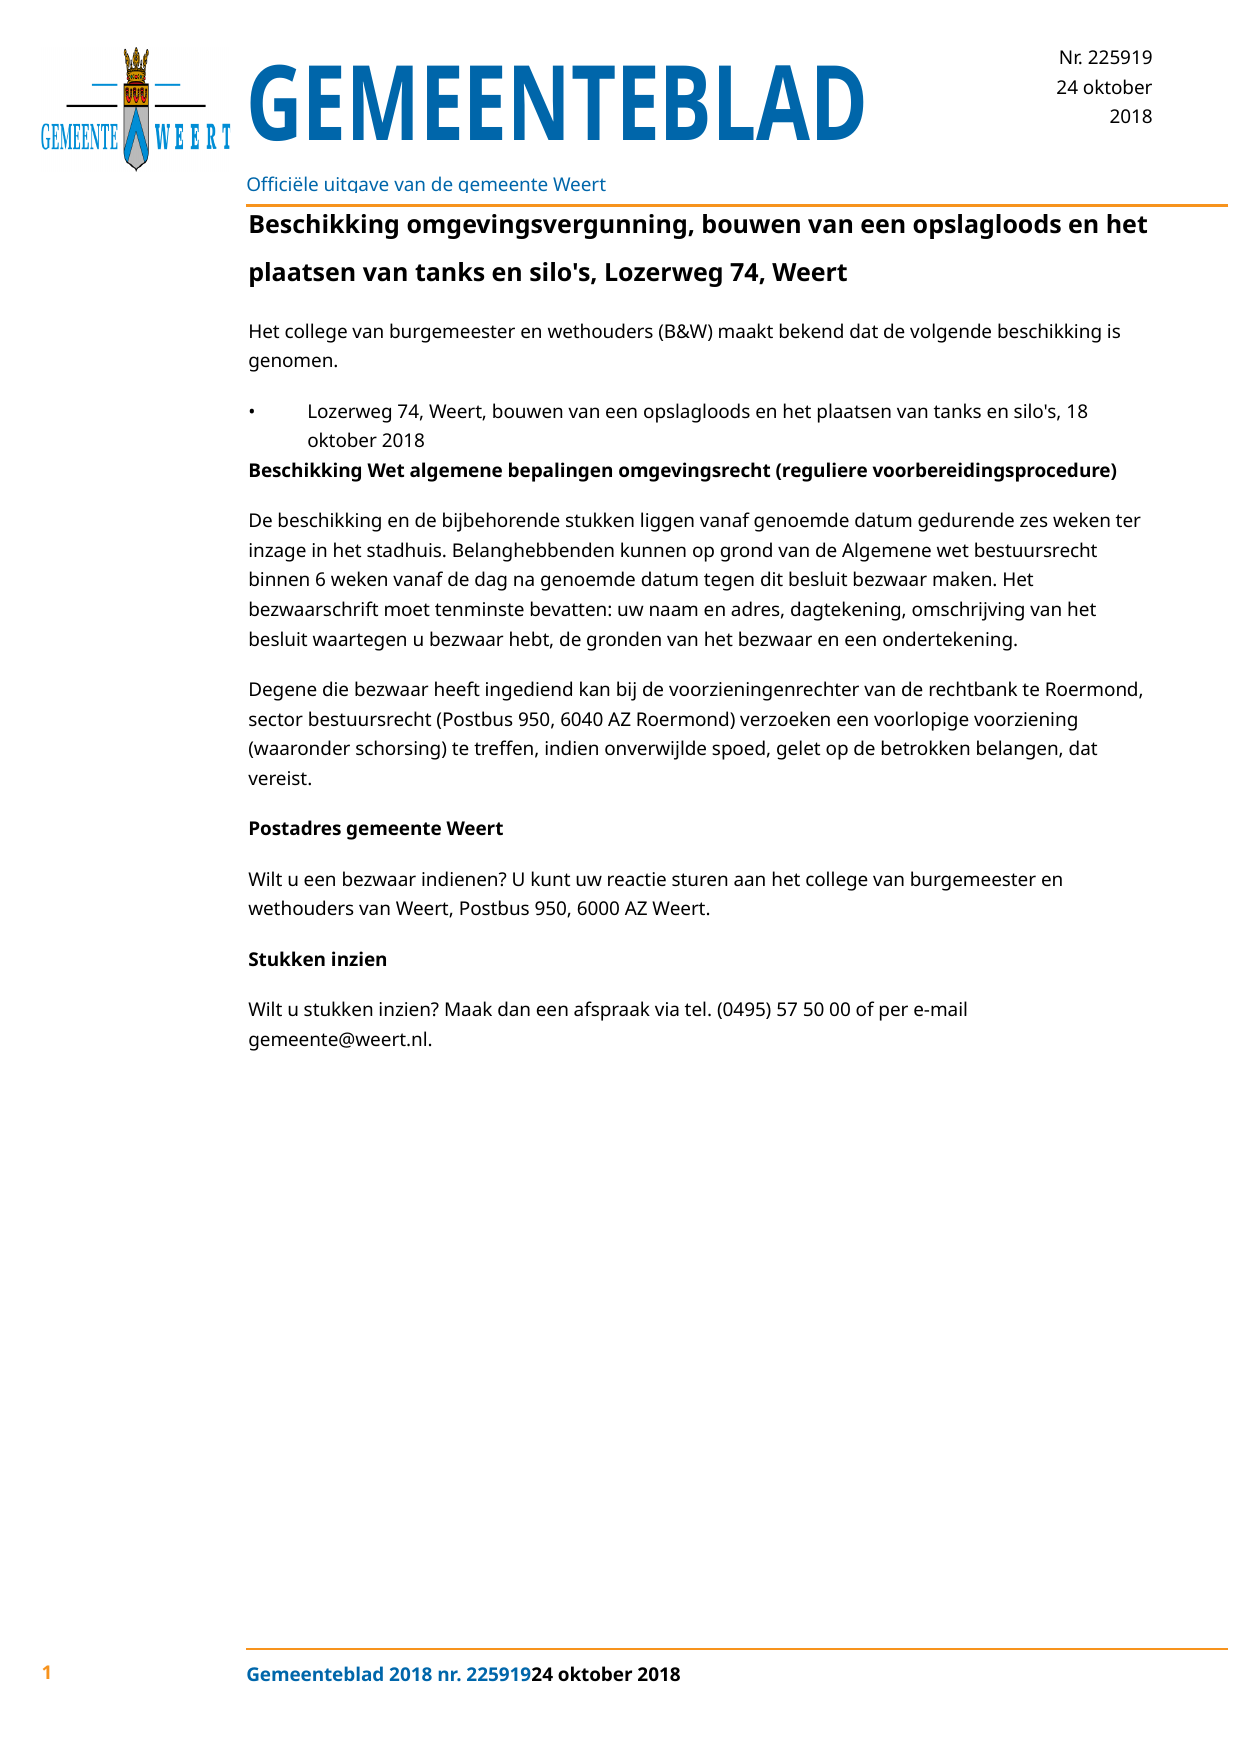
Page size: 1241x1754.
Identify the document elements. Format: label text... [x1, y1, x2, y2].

text Wilt u stukken inzien? Maak dan een afspraak via tel. (0495) 57 50 00 of per e-mail gemeente@weert.nl. [248, 996, 1152, 1052]
text Wilt u een bezwaar indienen? U kunt uw reactie sturen aan het college van burgemeester en wethouders van Weert, Postbus 950, 6000 AZ Weert. [248, 866, 1152, 921]
text Degene die bezwaar heeft ingediend kan bij de voorzieningenrechter van de rechtbank te Roermond, sector bestuursrecht (Postbus 950, 6040 AZ Roermond) verzoeken een voorlopige voorziening (waaronder schorsing) te treffen, indien onverwijlde spoed, gelet op de betrokken belangen, dat vereist. [248, 676, 1152, 791]
text Postadres gemeente Weert [248, 815, 1152, 841]
text Het college van burgemeester en wethouders (B&W) maakt bekend dat de volgende beschikking is genomen. [248, 318, 1152, 373]
text Stukken inzien [248, 946, 1152, 972]
text Beschikking Wet algemene bepalingen omgevingsrecht (reguliere voorbereidingsprocedure) [248, 457, 1152, 483]
text Beschikking omgevingsvergunning, bouwen van een opslagloods en het plaatsen van tanks en silo's, Lozerweg 74, Weert [248, 207, 1152, 288]
list Lozerweg 74, Weert, bouwen van een opslagloods en het plaatsen van tanks en silo's, 18 oktober 2018 [248, 398, 1152, 453]
text De beschikking en de bijbehorende stukken liggen vanaf genoemde datum gedurende zes weken ter inzage in het stadhuis. Belanghebbenden kunnen op grond van de Algemene wet bestuursrecht binnen 6 weken vanaf de dag na genoemde datum tegen dit besluit bezwaar maken. Het bezwaarschrift moet tenminste bevatten: uw naam en adres, dagtekening, omschrijving van het besluit waartegen u bezwaar hebt, de gronden van het bezwaar en een ondertekening. [248, 507, 1152, 652]
picture [41, 47, 231, 172]
